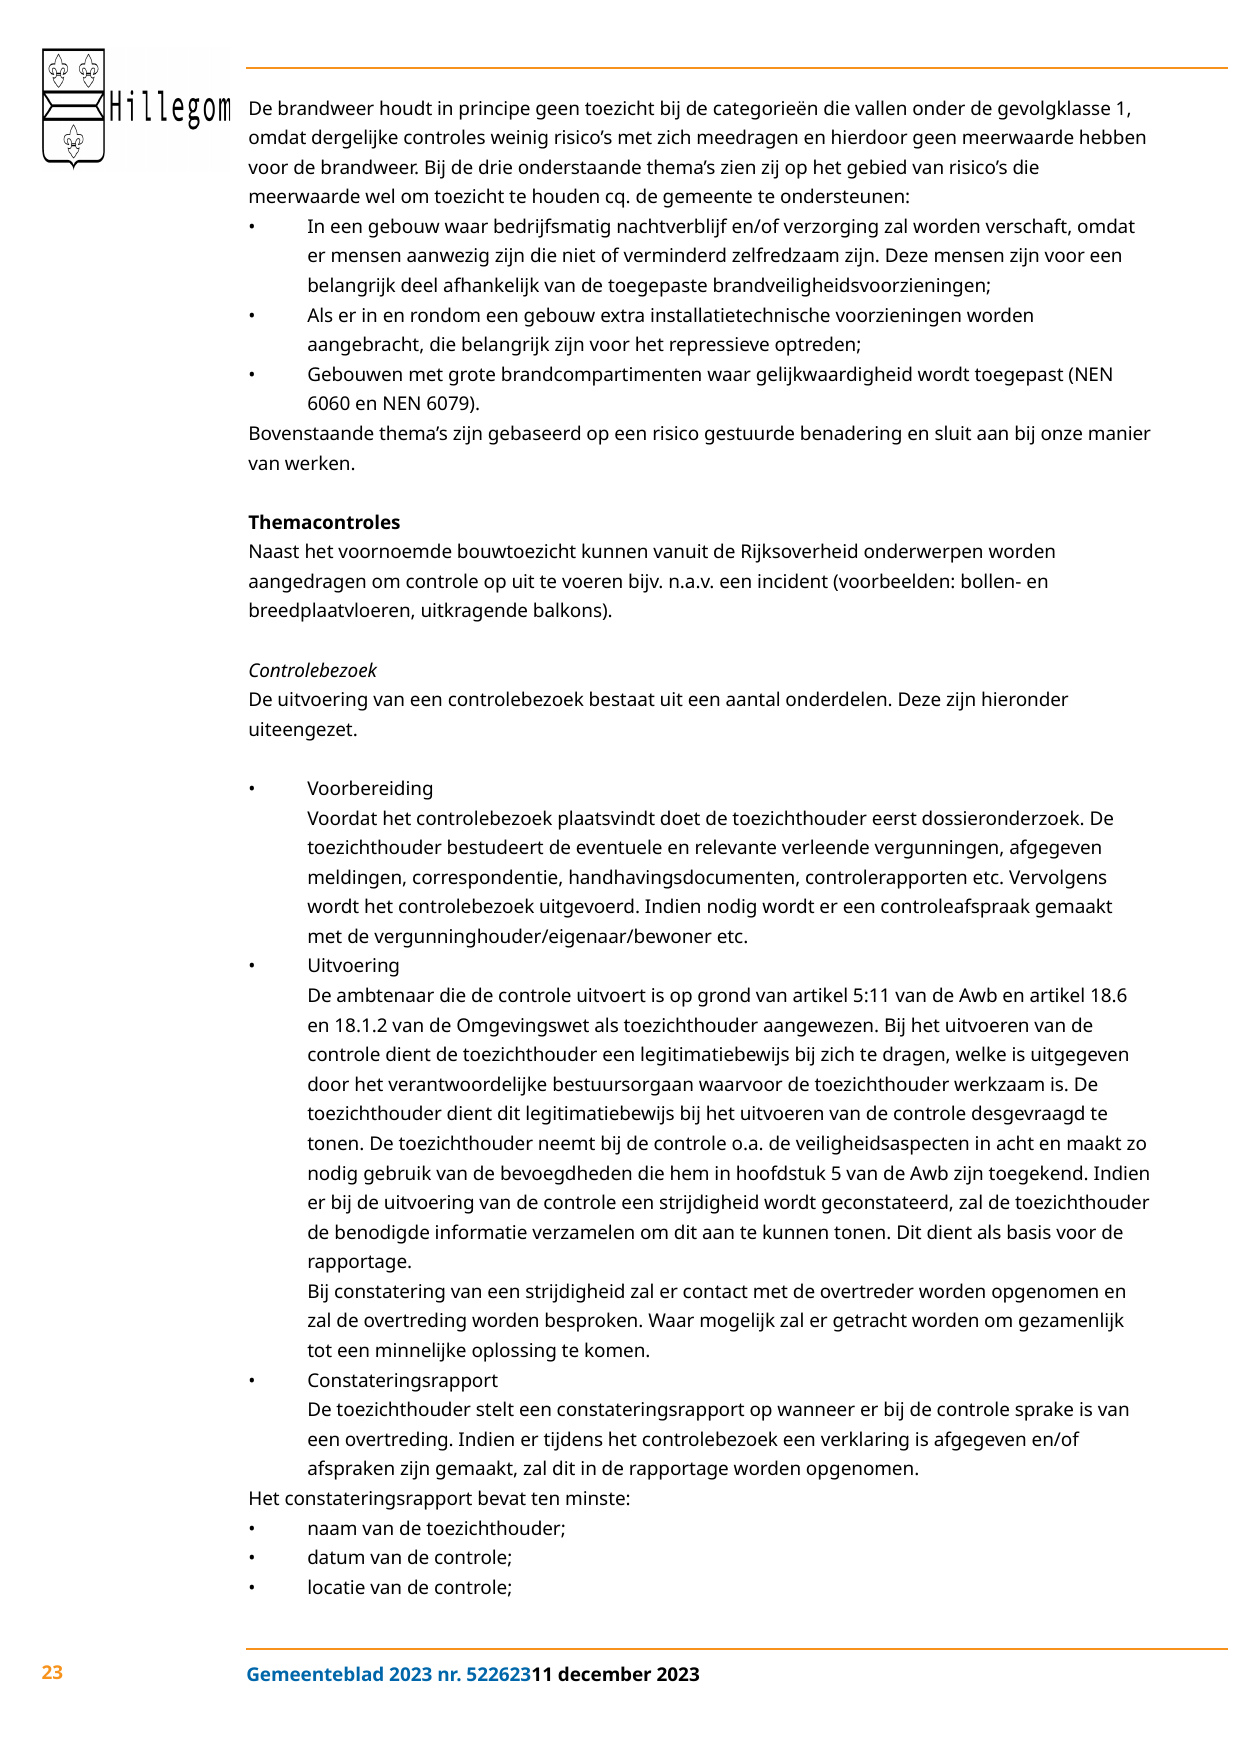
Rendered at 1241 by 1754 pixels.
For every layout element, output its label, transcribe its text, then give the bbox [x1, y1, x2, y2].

list Voorbereiding [248, 775, 1152, 801]
text Themacontroles [248, 509, 1152, 535]
list locatie van de controle; [248, 1574, 1152, 1600]
list Uitvoering [248, 953, 1152, 978]
list In een gebouw waar bedrijfsmatig nachtverblijf en/of verzorging zal worden verschaft, omdat er mensen aanwezig zijn die niet of verminderd zelfredzaam zijn. Deze mensen zijn voor een belangrijk deel afhankelijk van de toegepaste brandveiligheidsvoorzieningen; [248, 213, 1152, 298]
list De ambtenaar die de controle uitvoert is op grond van artikel 5:11 van de Awb en artikel 18.6 en 18.1.2 van de Omgevingswet als toezichthouder aangewezen. Bij het uitvoeren van de controle dient de toezichthouder een legitimatiebewijs bij zich te dragen, welke is uitgegeven door het verantwoordelijke bestuursorgaan waarvoor de toezichthouder werkzaam is. De toezichthouder dient dit legitimatiebewijs bij het uitvoeren van de controle desgevraagd te tonen. De toezichthouder neemt bij de controle o.a. de veiligheidsaspecten in acht en maakt zo nodig gebruik van de bevoegdheden die hem in hoofdstuk 5 van de Awb zijn toegekend. Indien er bij de uitvoering van de controle een strijdigheid wordt geconstateerd, zal de toezichthouder de benodigde informatie verzamelen om dit aan te kunnen tonen. Dit dient als basis voor de rapportage. [248, 982, 1152, 1274]
picture [41, 47, 231, 172]
list Gebouwen met grote brandcompartimenten waar gelijkwaardigheid wordt toegepast (NEN 6060 en NEN 6079). [248, 361, 1152, 416]
text Het constateringsrapport bevat ten minste: [248, 1485, 1152, 1511]
text Controlebezoek [248, 657, 1152, 683]
list Voordat het controlebezoek plaatsvindt doet de toezichthouder eerst dossieronderzoek. De toezichthouder bestudeert de eventuele en relevante verleende vergunningen, afgegeven meldingen, correspondentie, handhavingsdocumenten, controlerapporten etc. Vervolgens wordt het controlebezoek uitgevoerd. Indien nodig wordt er een controleafspraak gemaakt met de vergunninghouder/eigenaar/bewoner etc. [248, 805, 1152, 949]
list Als er in en rondom een gebouw extra installatietechnische voorzieningen worden aangebracht, die belangrijk zijn voor het repressieve optreden; [248, 302, 1152, 357]
list Constateringsrapport [248, 1367, 1152, 1393]
list datum van de controle; [248, 1544, 1152, 1570]
text De brandweer houdt in principe geen toezicht bij de categorieën die vallen onder de gevolgklasse 1, omdat dergelijke controles weinig risico’s met zich meedragen en hierdoor geen meerwaarde hebben voor de brandweer. Bij de drie onderstaande thema’s zien zij op het gebied van risico’s die meerwaarde wel om toezicht te houden cq. de gemeente te ondersteunen: [248, 95, 1152, 209]
list De toezichthouder stelt een constateringsrapport op wanneer er bij de controle sprake is van een overtreding. Indien er tijdens het controlebezoek een verklaring is afgegeven en/of afspraken zijn gemaakt, zal dit in de rapportage worden opgenomen. [248, 1396, 1152, 1481]
list Bij constatering van een strijdigheid zal er contact met de overtreder worden opgenomen en zal de overtreding worden besproken. Waar mogelijk zal er getracht worden om gezamenlijk tot een minnelijke oplossing te komen. [248, 1278, 1152, 1363]
text De uitvoering van een controlebezoek bestaat uit een aantal onderdelen. Deze zijn hieronder uiteengezet. [248, 686, 1152, 742]
text Naast het voornoemde bouwtoezicht kunnen vanuit de Rijksoverheid onderwerpen worden aangedragen om controle op uit te voeren bijv. n.a.v. een incident (voorbeelden: bollen- en breedplaatvloeren, uitkragende balkons). [248, 538, 1152, 623]
list naam van de toezichthouder; [248, 1515, 1152, 1541]
text Bovenstaande thema’s zijn gebaseerd op een risico gestuurde benadering en sluit aan bij onze manier van werken. [248, 420, 1152, 476]
